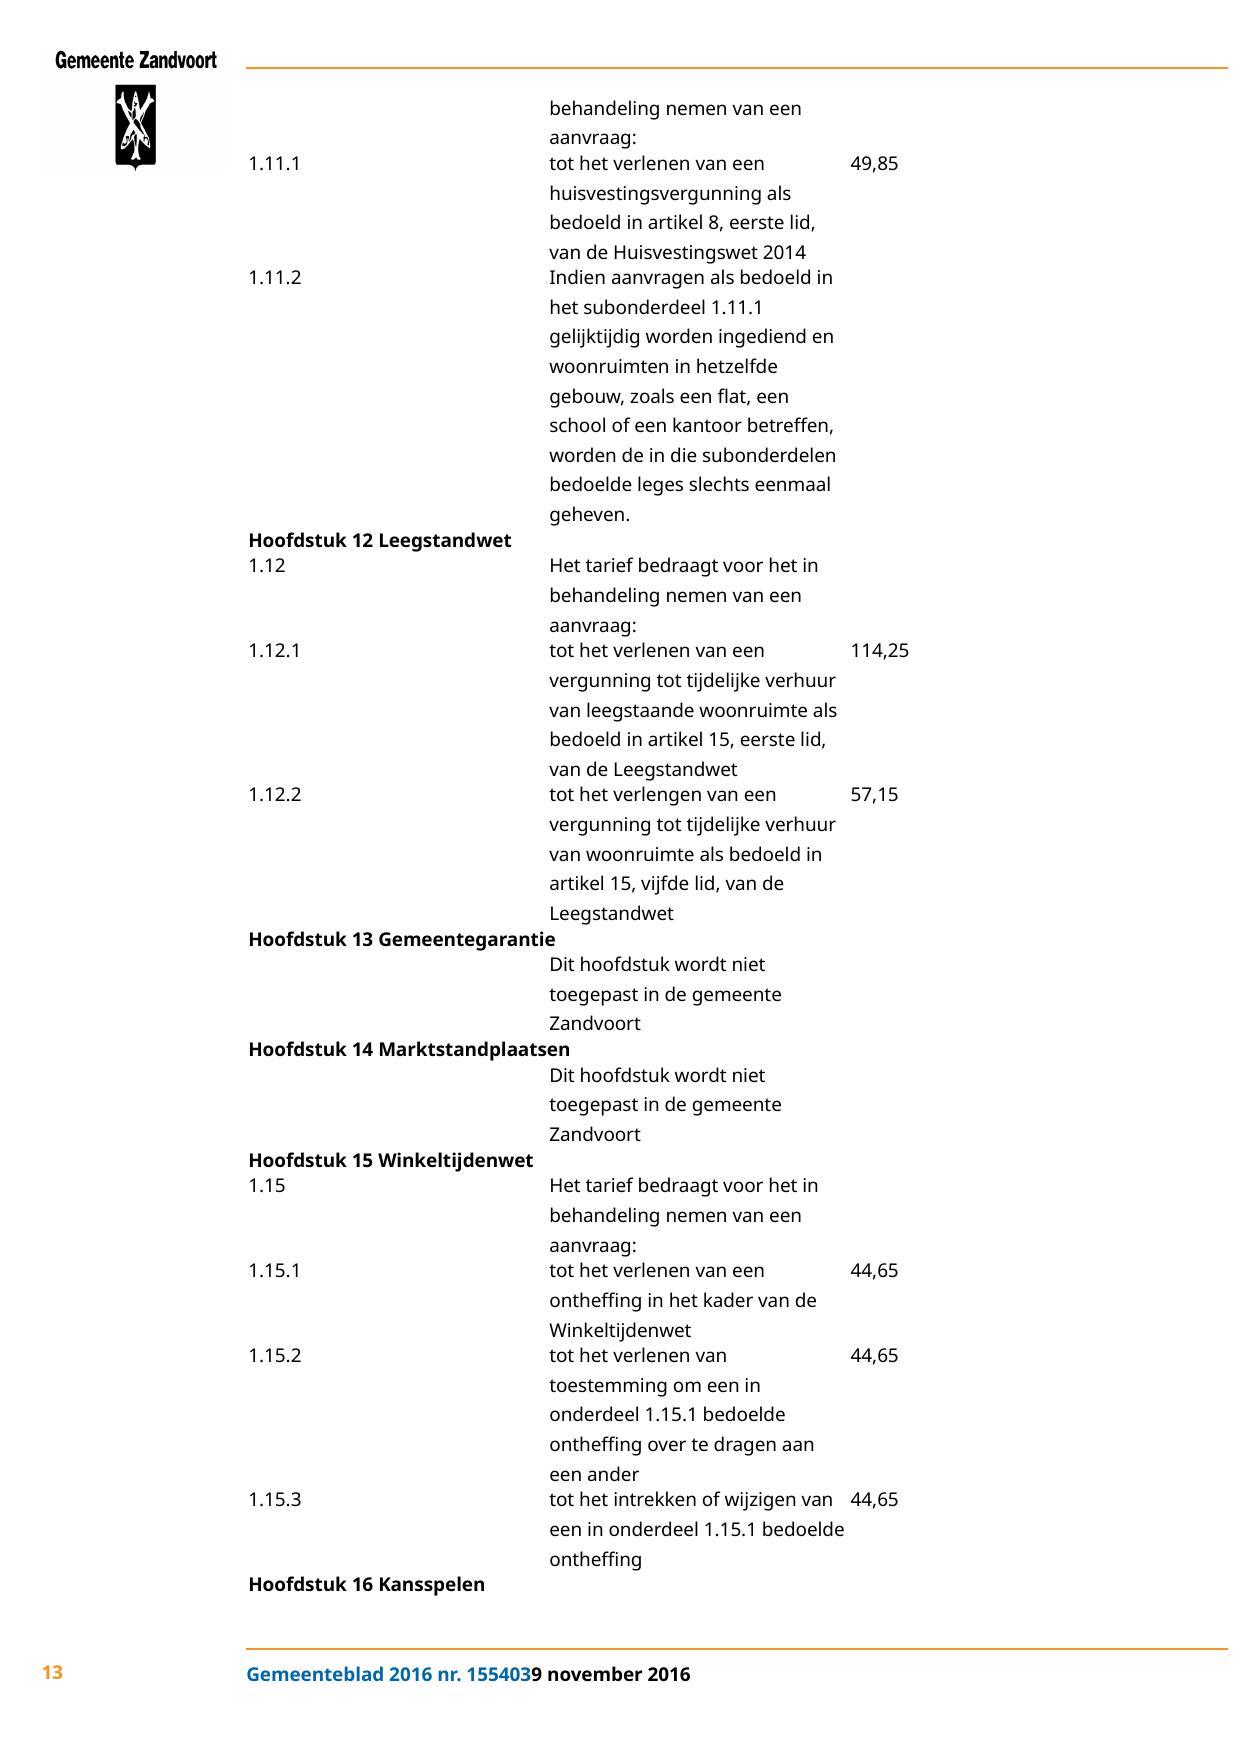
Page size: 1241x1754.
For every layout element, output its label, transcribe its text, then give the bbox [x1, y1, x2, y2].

table_cell 44,65 [850, 1487, 1152, 1571]
table_cell tot het verlenen van een vergunning tot tijdelijke verhuur van leegstaande woonruimte als bedoeld in artikel 15, eerste lid, van de Leegstandwet [549, 638, 850, 782]
table_cell [850, 1147, 1152, 1173]
table_cell Indien aanvragen als bedoeld in het subonderdeel 1.11.1 gelijktijdig worden ingediend en woonruimten in hetzelfde gebouw, zoals een flat, een school of een kantoor betreffen, worden de in die subonderdelen bedoelde leges slechts eenmaal geheven. [549, 265, 850, 527]
table_cell tot het verlenen van een huisvestingsvergunning als bedoeld in artikel 8, eerste lid, van de Huisvestingswet 2014 [549, 150, 850, 264]
table_cell Hoofdstuk 14 Marktstandplaatsen [248, 1036, 850, 1062]
table_cell 1.11.2 [248, 265, 549, 527]
table_cell Hoofdstuk 15 Winkeltijdenwet [248, 1147, 850, 1173]
table_cell 44,65 [850, 1258, 1152, 1342]
table_cell Hoofdstuk 12 Leegstandwet [248, 527, 850, 553]
table_cell 1.12 [248, 553, 549, 638]
table_cell tot het verlenen van een ontheffing in het kader van de Winkeltijdenwet [549, 1258, 850, 1342]
table_cell tot het verlengen van een vergunning tot tijdelijke verhuur van woonruimte als bedoeld in artikel 15, vijfde lid, van de Leegstandwet [549, 782, 850, 926]
table_cell [850, 926, 1152, 951]
table_cell Het tarief bedraagt voor het in behandeling nemen van een aanvraag: [549, 553, 850, 638]
table_cell Het tarief bedraagt voor het in behandeling nemen van een aanvraag: [549, 1173, 850, 1258]
table_cell 1.15.3 [248, 1487, 549, 1571]
table_cell 1.15 [248, 1173, 549, 1258]
table_cell [850, 1173, 1152, 1258]
table_cell tot het verlenen van toestemming om een in onderdeel 1.15.1 bedoelde ontheffing over te dragen aan een ander [549, 1343, 850, 1487]
table_cell 49,85 [850, 150, 1152, 264]
table_cell [850, 1571, 1152, 1597]
table_cell [850, 553, 1152, 638]
table_cell 1.12.2 [248, 782, 549, 926]
table_cell 1.15.1 [248, 1258, 549, 1342]
table_cell [850, 1036, 1152, 1062]
table_cell [850, 265, 1152, 527]
table_cell 114,25 [850, 638, 1152, 782]
table_cell 44,65 [850, 1343, 1152, 1487]
picture [41, 47, 231, 172]
table_cell [248, 95, 549, 150]
table_cell 1.11.1 [248, 150, 549, 264]
table_cell [248, 1062, 549, 1147]
table_cell [850, 95, 1152, 150]
table_cell 57,15 [850, 782, 1152, 926]
table_cell [850, 527, 1152, 553]
table_cell [850, 1062, 1152, 1147]
table_cell tot het intrekken of wijzigen van een in onderdeel 1.15.1 bedoelde ontheffing [549, 1487, 850, 1571]
table_cell [850, 951, 1152, 1036]
table_cell 1.12.1 [248, 638, 549, 782]
table_cell 1.15.2 [248, 1343, 549, 1487]
table_cell Hoofdstuk 13 Gemeentegarantie [248, 926, 850, 951]
table_cell Dit hoofdstuk wordt niet toegepast in de gemeente Zandvoort [549, 951, 850, 1036]
table_cell Hoofdstuk 16 Kansspelen [248, 1571, 850, 1597]
table_cell [248, 951, 549, 1036]
table_cell behandeling nemen van een aanvraag: [549, 95, 850, 150]
table_cell Dit hoofdstuk wordt niet toegepast in de gemeente Zandvoort [549, 1062, 850, 1147]
